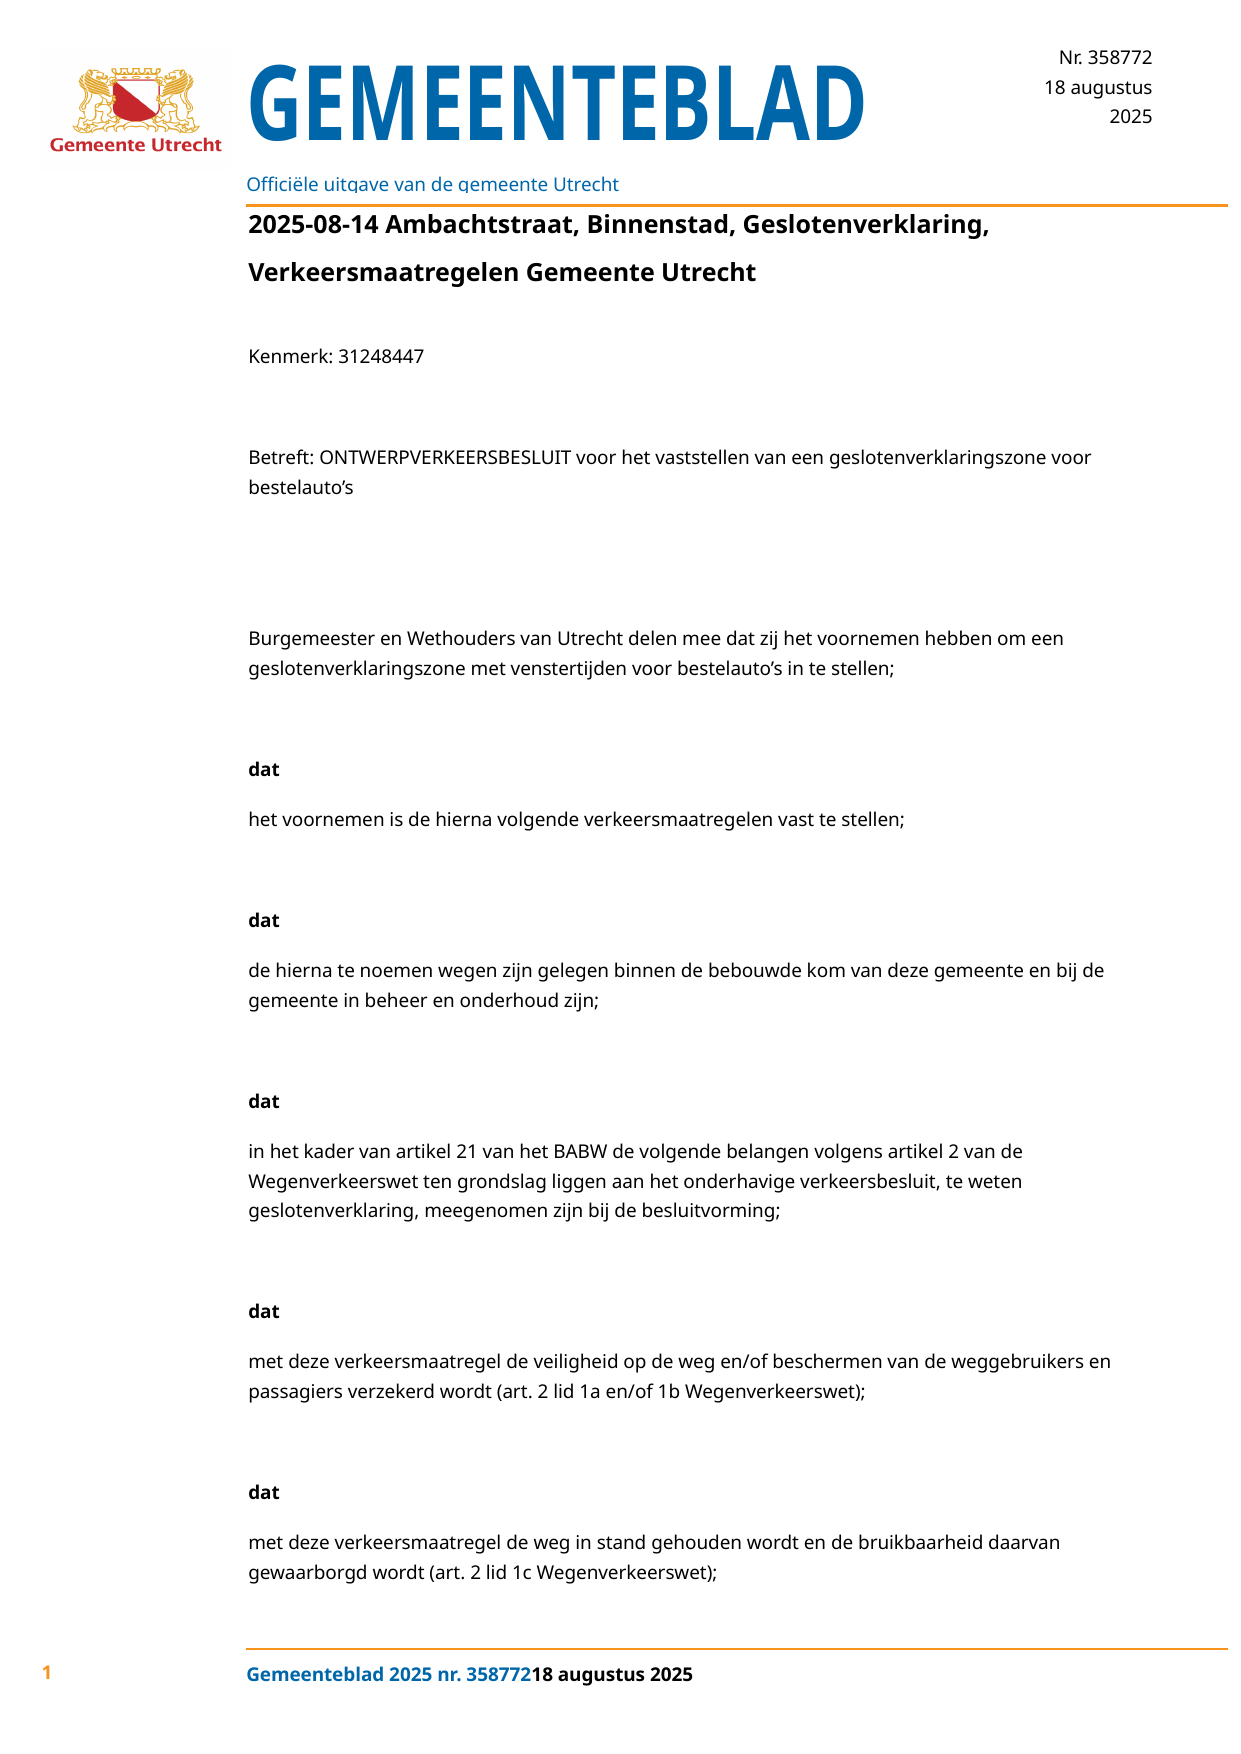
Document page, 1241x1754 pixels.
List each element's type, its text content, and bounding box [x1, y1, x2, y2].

text het voornemen is de hierna volgende verkeersmaatregelen vast te stellen; [248, 806, 1152, 832]
text dat [248, 1088, 1152, 1113]
text dat [248, 756, 1152, 781]
text in het kader van artikel 21 van het BABW de volgende belangen volgens artikel 2 van de Wegenverkeerswet ten grondslag liggen aan het onderhavige verkeersbesluit, te weten geslotenverklaring, meegenomen zijn bij de besluitvorming; [248, 1138, 1152, 1223]
text de hierna te noemen wegen zijn gelegen binnen de bebouwde kom van deze gemeente en bij de gemeente in beheer en onderhoud zijn; [248, 957, 1152, 1013]
text dat [248, 1298, 1152, 1324]
text 2025-08-14 Ambachtstraat, Binnenstad, Geslotenverklaring, Verkeersmaatregelen Gemeente Utrecht [248, 207, 1152, 288]
text met deze verkeersmaatregel de veiligheid op de weg en/of beschermen van de weggebruikers en passagiers verzekerd wordt (art. 2 lid 1a en/of 1b Wegenverkeerswet); [248, 1349, 1152, 1404]
text dat [248, 907, 1152, 933]
picture [41, 47, 231, 172]
text met deze verkeersmaatregel de weg in stand gehouden wordt en de bruikbaarheid daarvan gewaarborgd wordt (art. 2 lid 1c Wegenverkeerswet); [248, 1529, 1152, 1585]
text Kenmerk: 31248447 [248, 344, 1152, 369]
text dat [248, 1479, 1152, 1505]
text Burgemeester en Wethouders van Utrecht delen mee dat zij het voornemen hebben om een geslotenverklaringszone met venstertijden voor bestelauto’s in te stellen; [248, 625, 1152, 681]
text Betreft: ONTWERPVERKEERSBESLUIT voor het vaststellen van een geslotenverklaringszone voor bestelauto’s [248, 444, 1152, 500]
